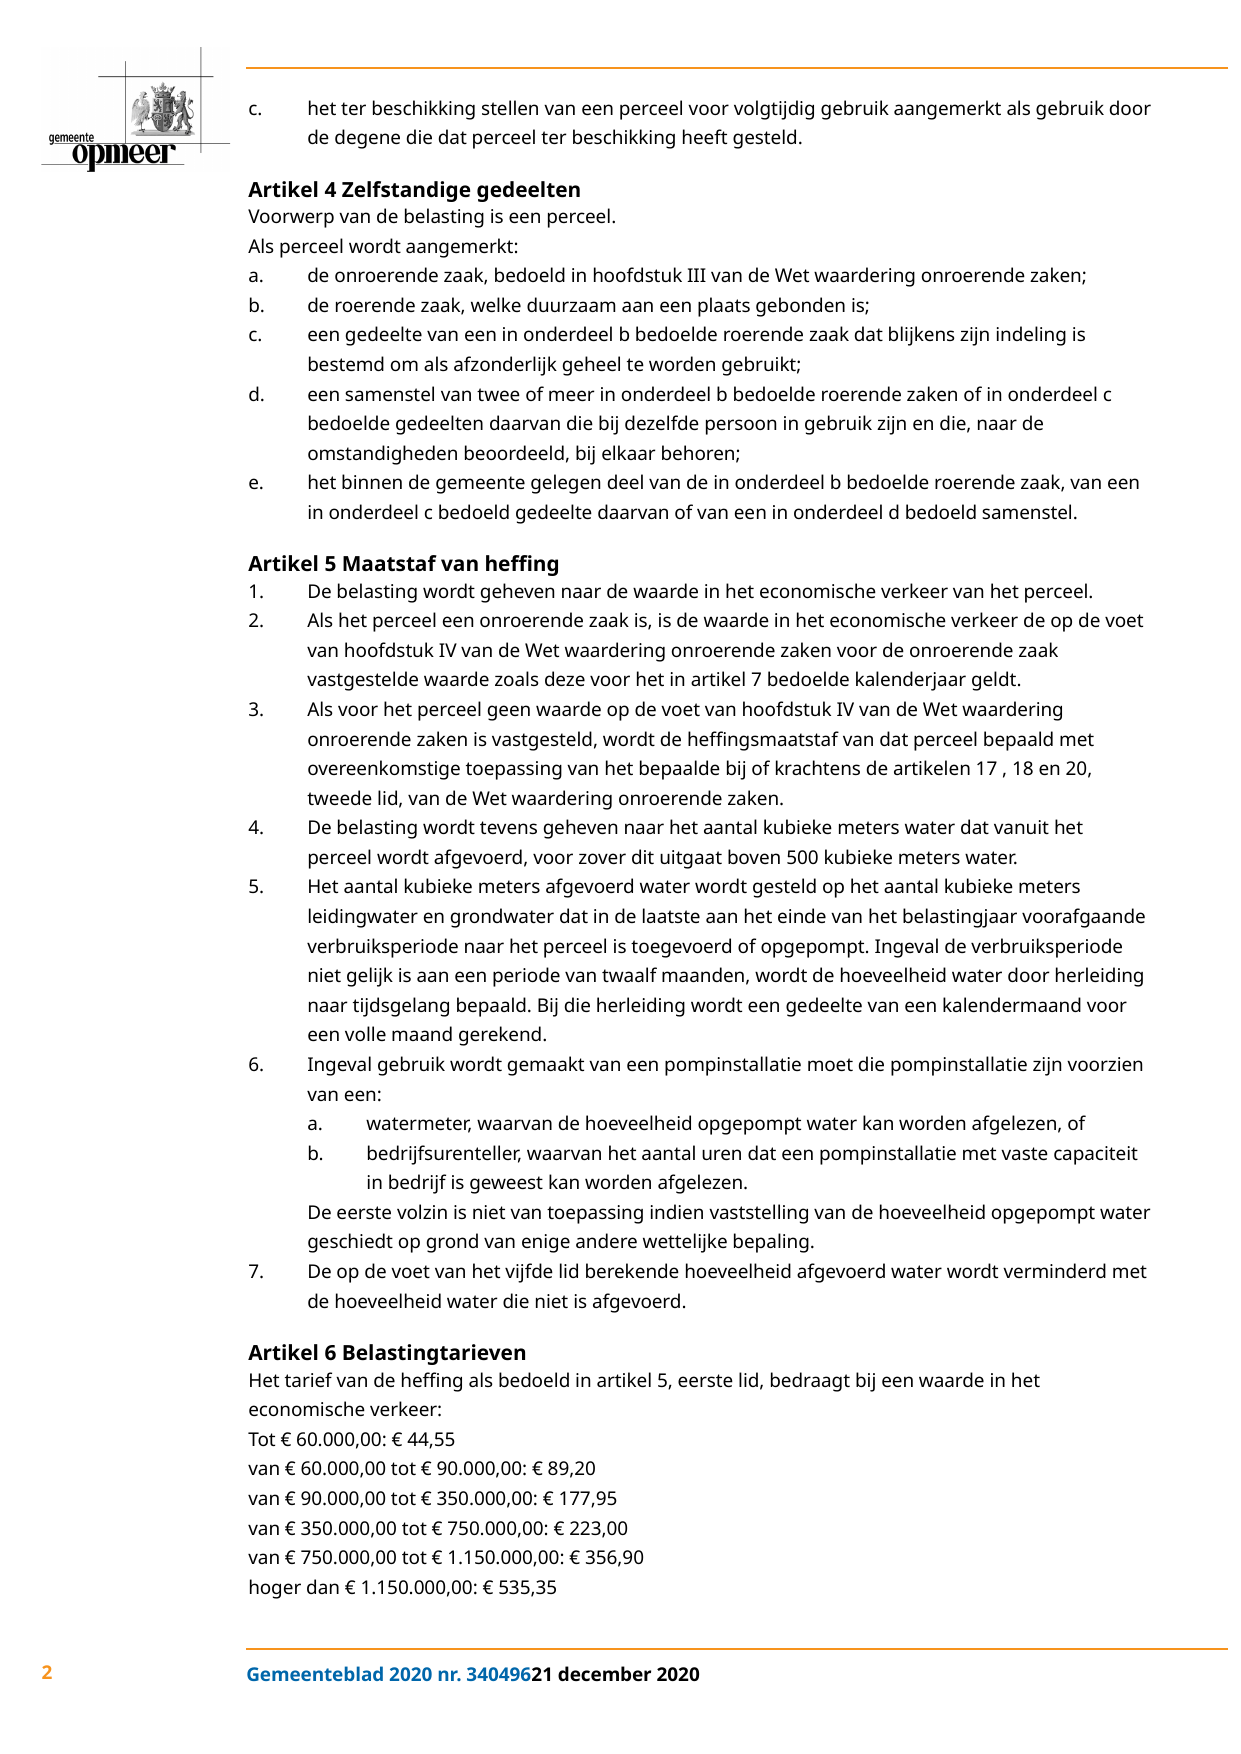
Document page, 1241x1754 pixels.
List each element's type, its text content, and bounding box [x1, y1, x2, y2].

text van € 750.000,00 tot € 1.150.000,00: € 356,90 [248, 1544, 1152, 1570]
list een samenstel van twee of meer in onderdeel b bedoelde roerende zaken of in onderdeel c bedoelde gedeelten daarvan die bij dezelfde persoon in gebruik zijn en die, naar de omstandigheden beoordeeld, bij elkaar behoren; [248, 381, 1152, 466]
text van € 90.000,00 tot € 350.000,00: € 177,95 [248, 1485, 1152, 1511]
text Het tarief van de heffing als bedoeld in artikel 5, eerste lid, bedraagt bij een waarde in het economische verkeer: [248, 1367, 1152, 1422]
list Als voor het perceel geen waarde op de voet van hoofdstuk IV van de Wet waardering onroerende zaken is vastgesteld, wordt de heffingsmaatstaf van dat perceel bepaald met overeenkomstige toepassing van het bepaalde bij of krachtens de artikelen 17 , 18 en 20, tweede lid, van de Wet waardering onroerende zaken. [248, 696, 1152, 811]
list Het aantal kubieke meters afgevoerd water wordt gesteld op het aantal kubieke meters leidingwater en grondwater dat in de laatste aan het einde van het belastingjaar voorafgaande verbruiksperiode naar het perceel is toegevoerd of opgepompt. Ingeval de verbruiksperiode niet gelijk is aan een periode van twaalf maanden, wordt de hoeveelheid water door herleiding naar tijdsgelang bepaald. Bij die herleiding wordt een gedeelte van een kalendermaand voor een volle maand gerekend. [248, 874, 1152, 1047]
list het ter beschikking stellen van een perceel voor volgtijdig gebruik aangemerkt als gebruik door de degene die dat perceel ter beschikking heeft gesteld. [248, 95, 1152, 150]
list De belasting wordt tevens geheven naar het aantal kubieke meters water dat vanuit het perceel wordt afgevoerd, voor zover dit uitgaat boven 500 kubieke meters water. [248, 814, 1152, 870]
list De belasting wordt geheven naar de waarde in het economische verkeer van het perceel. [248, 578, 1152, 604]
text Tot € 60.000,00: € 44,55 [248, 1426, 1152, 1452]
list Ingeval gebruik wordt gemaakt van een pompinstallatie moet die pompinstallatie zijn voorzien van een: [248, 1051, 1152, 1107]
text Artikel 5 Maatstaf van heffing [248, 549, 1152, 578]
list het binnen de gemeente gelegen deel van de in onderdeel b bedoelde roerende zaak, van een in onderdeel c bedoeld gedeelte daarvan of van een in onderdeel d bedoeld samenstel. [248, 469, 1152, 525]
list De op de voet van het vijfde lid berekende hoeveelheid afgevoerd water wordt verminderd met de hoeveelheid water die niet is afgevoerd. [248, 1258, 1152, 1314]
text Artikel 4 Zelfstandige gedeelten [248, 175, 1152, 203]
text Artikel 6 Belastingtarieven [248, 1338, 1152, 1367]
text van € 60.000,00 tot € 90.000,00: € 89,20 [248, 1456, 1152, 1481]
picture [41, 47, 231, 172]
list watermeter, waarvan de hoeveelheid opgepompt water kan worden afgelezen, of [307, 1110, 1152, 1136]
text Voorwerp van de belasting is een perceel. [248, 203, 1152, 229]
text hoger dan € 1.150.000,00: € 535,35 [248, 1574, 1152, 1599]
list de onroerende zaak, bedoeld in hoofdstuk III van de Wet waardering onroerende zaken; [248, 262, 1152, 288]
list De eerste volzin is niet van toepassing indien vaststelling van de hoeveelheid opgepompt water geschiedt op grond van enige andere wettelijke bepaling. [248, 1199, 1152, 1254]
list de roerende zaak, welke duurzaam aan een plaats gebonden is; [248, 292, 1152, 318]
list Als het perceel een onroerende zaak is, is de waarde in het economische verkeer de op de voet van hoofdstuk IV van de Wet waardering onroerende zaken voor de onroerende zaak vastgestelde waarde zoals deze voor het in artikel 7 bedoelde kalenderjaar geldt. [248, 607, 1152, 692]
list een gedeelte van een in onderdeel b bedoelde roerende zaak dat blijkens zijn indeling is bestemd om als afzonderlijk geheel te worden gebruikt; [248, 322, 1152, 377]
text van € 350.000,00 tot € 750.000,00: € 223,00 [248, 1515, 1152, 1540]
text Als perceel wordt aangemerkt: [248, 233, 1152, 258]
list bedrijfsurenteller, waarvan het aantal uren dat een pompinstallatie met vaste capaciteit in bedrijf is geweest kan worden afgelezen. [307, 1140, 1152, 1195]
